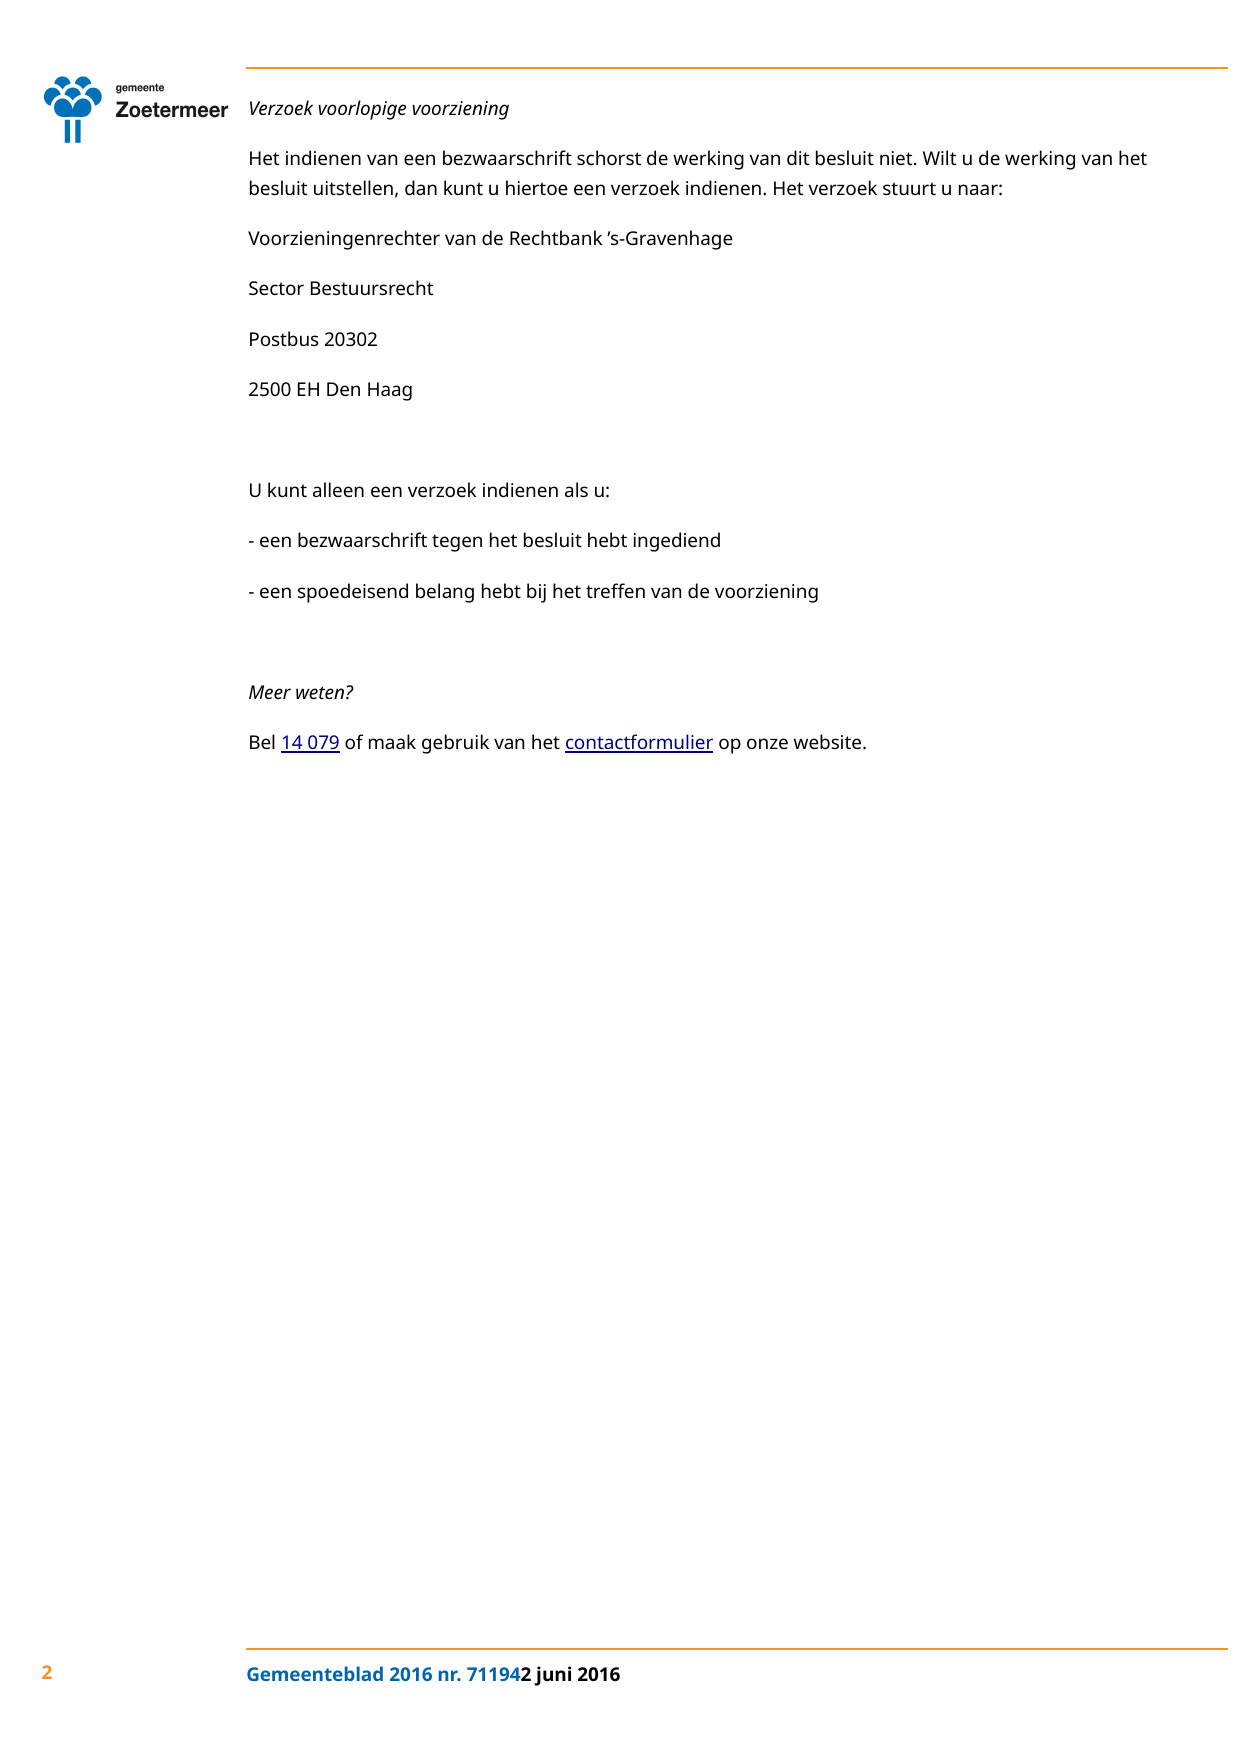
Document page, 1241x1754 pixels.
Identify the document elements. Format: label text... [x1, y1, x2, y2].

text 2500 EH Den Haag [248, 376, 1152, 402]
text Verzoek voorlopige voorziening [248, 95, 1152, 121]
text - een bezwaarschrift tegen het besluit hebt ingediend [248, 528, 1152, 553]
text U kunt alleen een verzoek indienen als u: [248, 477, 1152, 503]
picture [41, 47, 231, 172]
text Bel 14 079 of maak gebruik van het contactformulier op onze website. [248, 729, 1152, 755]
text Het indienen van een bezwaarschrift schorst de werking van dit besluit niet. Wilt u de werking van het besluit uitstellen, dan kunt u hiertoe een verzoek indienen. Het verzoek stuurt u naar: [248, 145, 1152, 201]
text Meer weten? [248, 679, 1152, 705]
text Sector Bestuursrecht [248, 276, 1152, 301]
text - een spoedeisend belang hebt bij het treffen van de voorziening [248, 578, 1152, 604]
text Voorzieningenrechter van de Rechtbank ’s-Gravenhage [248, 225, 1152, 251]
text Postbus 20302 [248, 326, 1152, 352]
